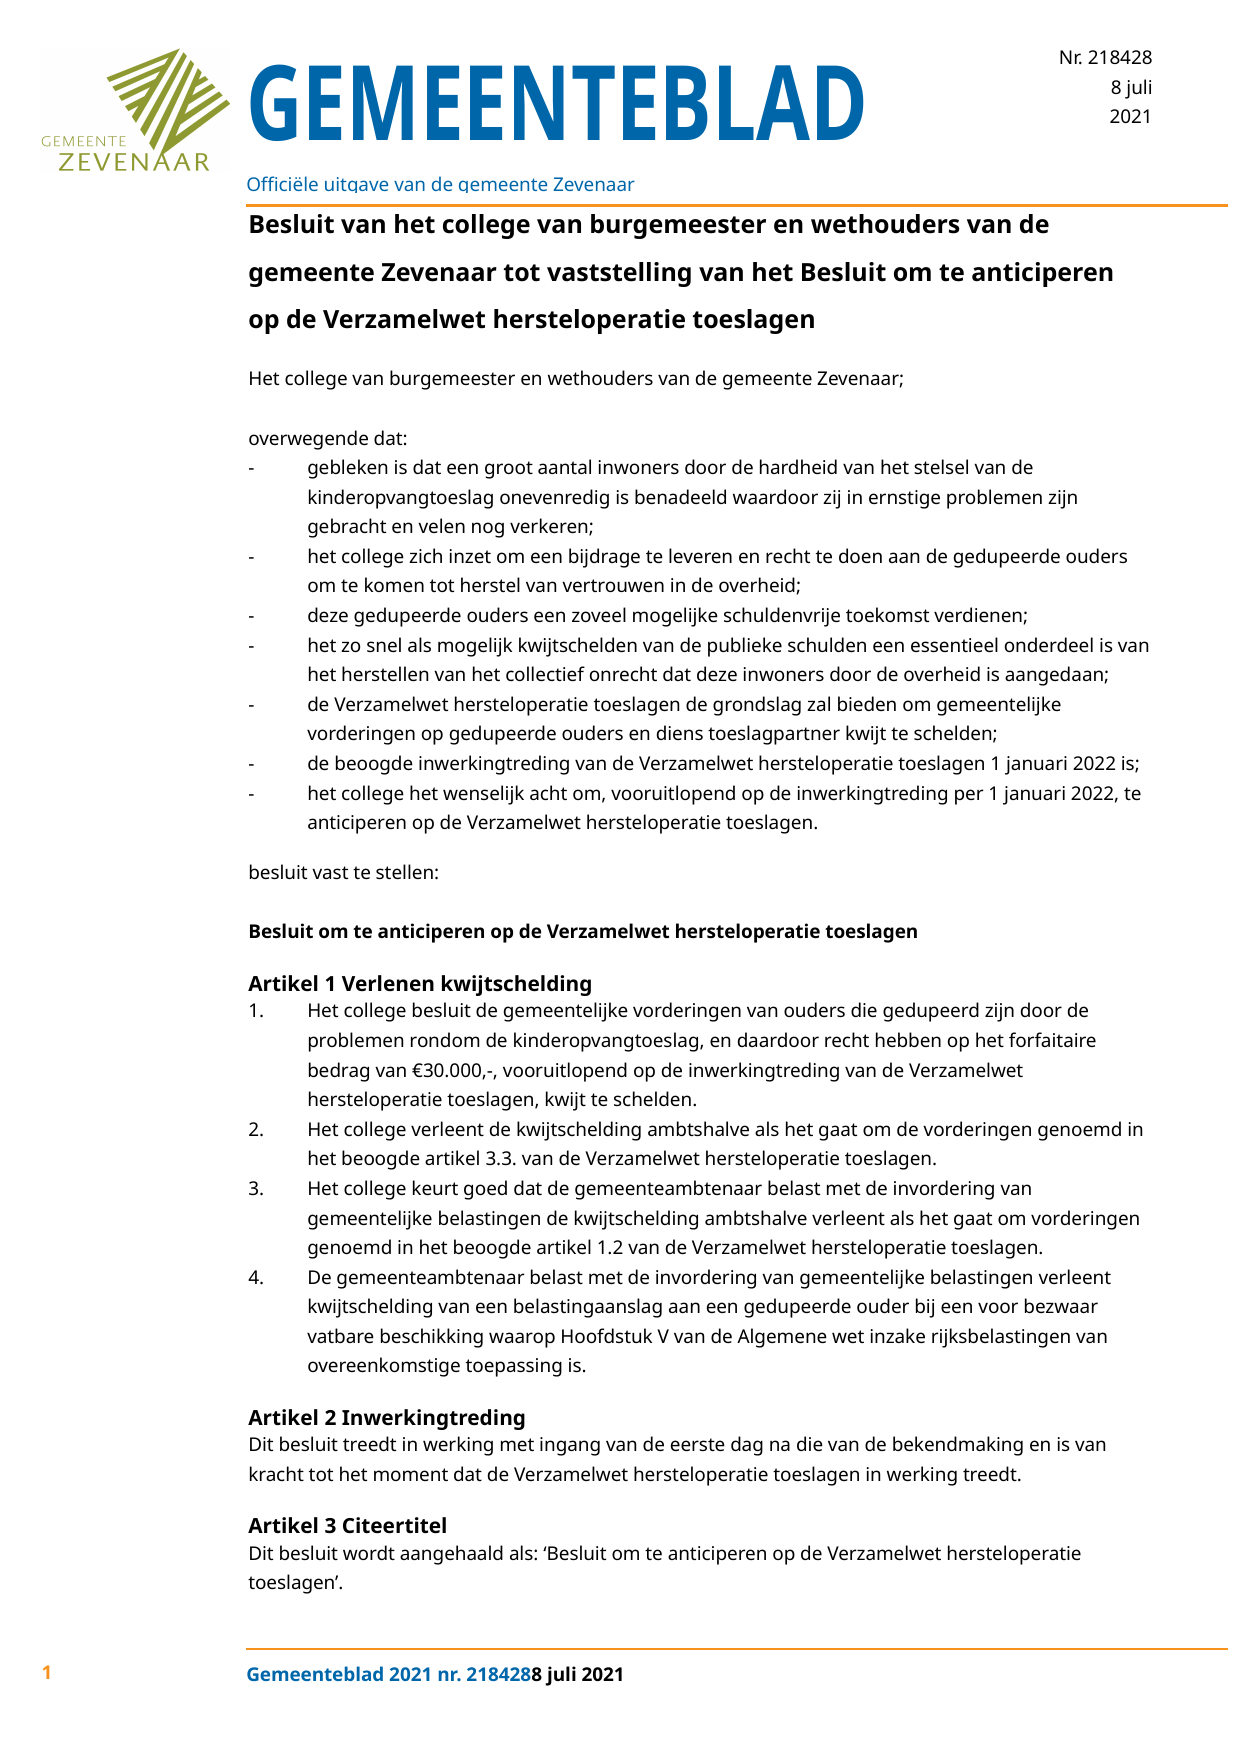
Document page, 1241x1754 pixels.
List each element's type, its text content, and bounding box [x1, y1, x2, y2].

text Artikel 3 Citeertitel [248, 1511, 1152, 1540]
list De gemeenteambtenaar belast met de invordering van gemeentelijke belastingen verleent kwijtschelding van een belastingaanslag aan een gedupeerde ouder bij een voor bezwaar vatbare beschikking waarop Hoofdstuk V van de Algemene wet inzake rijksbelastingen van overeenkomstige toepassing is. [248, 1264, 1152, 1378]
list de beoogde inwerkingtreding van de Verzamelwet hersteloperatie toeslagen 1 januari 2022 is; [248, 750, 1152, 776]
text Besluit om te anticiperen op de Verzamelwet hersteloperatie toeslagen [248, 919, 1152, 944]
list gebleken is dat een groot aantal inwoners door de hardheid van het stelsel van de kinderopvangtoeslag onevenredig is benadeeld waardoor zij in ernstige problemen zijn gebracht en velen nog verkeren; [248, 454, 1152, 539]
list het zo snel als mogelijk kwijtschelden van de publieke schulden een essentieel onderdeel is van het herstellen van het collectief onrecht dat deze inwoners door de overheid is aangedaan; [248, 632, 1152, 687]
text overwegende dat: [248, 425, 1152, 450]
list Het college verleent de kwijtschelding ambtshalve als het gaat om de vorderingen genoemd in het beoogde artikel 3.3. van de Verzamelwet hersteloperatie toeslagen. [248, 1116, 1152, 1171]
list deze gedupeerde ouders een zoveel mogelijke schuldenvrije toekomst verdienen; [248, 602, 1152, 628]
text Artikel 1 Verlenen kwijtschelding [248, 969, 1152, 998]
list het college zich inzet om een bijdrage te leveren en recht te doen aan de gedupeerde ouders om te komen tot herstel van vertrouwen in de overheid; [248, 543, 1152, 598]
list Het college besluit de gemeentelijke vorderingen van ouders die gedupeerd zijn door de problemen rondom de kinderopvangtoeslag, en daardoor recht hebben op het forfaitaire bedrag van €30.000,-, vooruitlopend op de inwerkingtreding van de Verzamelwet hersteloperatie toeslagen, kwijt te schelden. [248, 998, 1152, 1112]
text Dit besluit treedt in werking met ingang van de eerste dag na die van de bekendmaking en is van kracht tot het moment dat de Verzamelwet hersteloperatie toeslagen in werking treedt. [248, 1431, 1152, 1487]
text Het college van burgemeester en wethouders van de gemeente Zevenaar; [248, 366, 1152, 391]
list het college het wenselijk acht om, vooruitlopend op de inwerkingtreding per 1 januari 2022, te anticiperen op de Verzamelwet hersteloperatie toeslagen. [248, 780, 1152, 835]
list Het college keurt goed dat de gemeenteambtenaar belast met de invordering van gemeentelijke belastingen de kwijtschelding ambtshalve verleent als het gaat om vorderingen genoemd in het beoogde artikel 1.2 van de Verzamelwet hersteloperatie toeslagen. [248, 1175, 1152, 1260]
list de Verzamelwet hersteloperatie toeslagen de grondslag zal bieden om gemeentelijke vorderingen op gedupeerde ouders en diens toeslagpartner kwijt te schelden; [248, 691, 1152, 746]
text Dit besluit wordt aangehaald als: ‘Besluit om te anticiperen op de Verzamelwet hersteloperatie toeslagen’. [248, 1540, 1152, 1595]
text Besluit van het college van burgemeester en wethouders van de gemeente Zevenaar tot vaststelling van het Besluit om te anticiperen op de Verzamelwet hersteloperatie toeslagen [248, 207, 1152, 336]
text Artikel 2 Inwerkingtreding [248, 1403, 1152, 1431]
text besluit vast te stellen: [248, 859, 1152, 885]
picture [41, 47, 231, 172]
